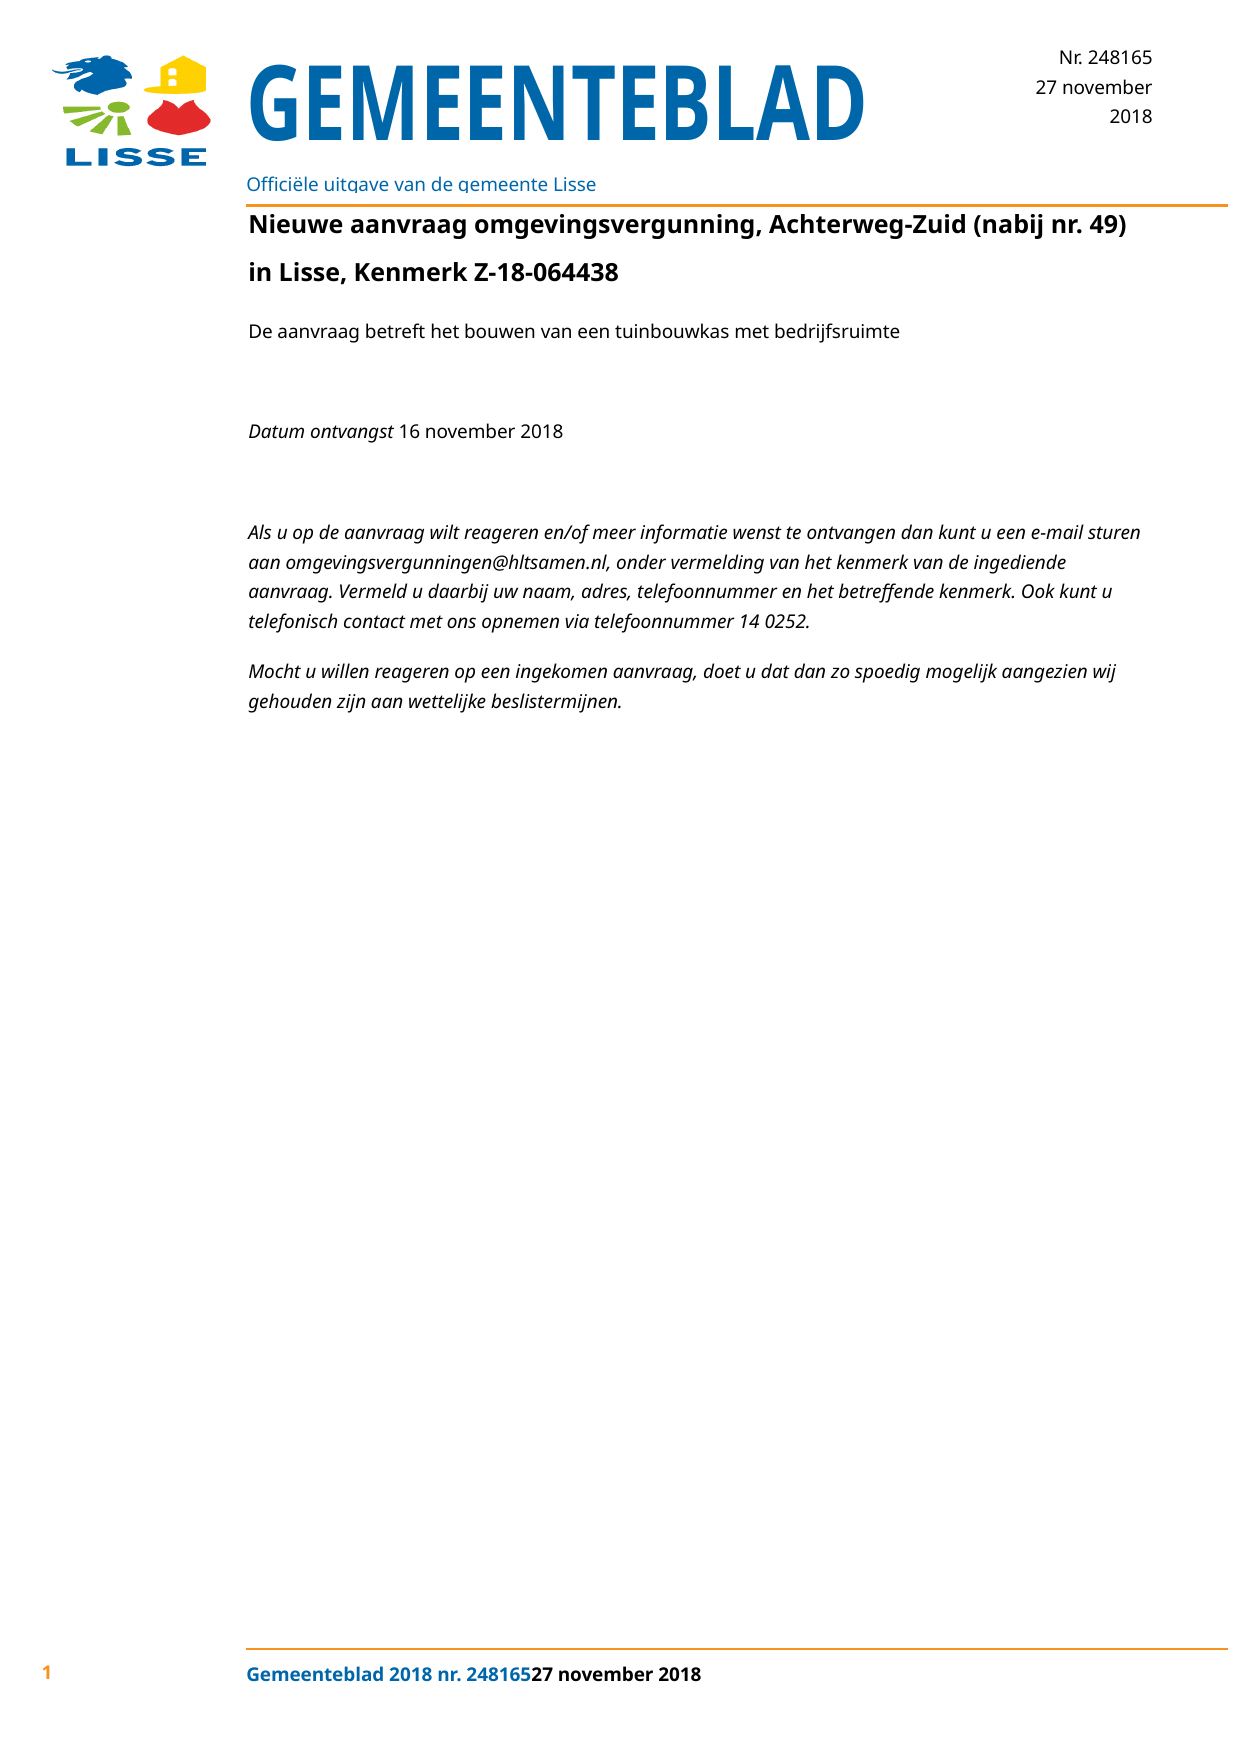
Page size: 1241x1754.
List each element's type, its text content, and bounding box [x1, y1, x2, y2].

text Nieuwe aanvraag omgevingsvergunning, Achterweg-Zuid (nabij nr. 49) in Lisse, Kenmerk Z-18-064438 [248, 207, 1152, 288]
text Als u op de aanvraag wilt reageren en/of meer informatie wenst te ontvangen dan kunt u een e-mail sturen aan omgevingsvergunningen@hltsamen.nl, onder vermelding van het kenmerk van de ingediende aanvraag. Vermeld u daarbij uw naam, adres, telefoonnummer en het betreffende kenmerk. Ook kunt u telefonisch contact met ons opnemen via telefoonnummer 14 0252. [248, 519, 1152, 634]
text Datum ontvangst 16 november 2018 [248, 419, 1152, 444]
text De aanvraag betreft het bouwen van een tuinbouwkas met bedrijfsruimte [248, 318, 1152, 344]
picture [41, 47, 231, 172]
text Mocht u willen reageren op een ingekomen aanvraag, doet u dat dan zo spoedig mogelijk aangezien wij gehouden zijn aan wettelijke beslistermijnen. [248, 659, 1152, 714]
